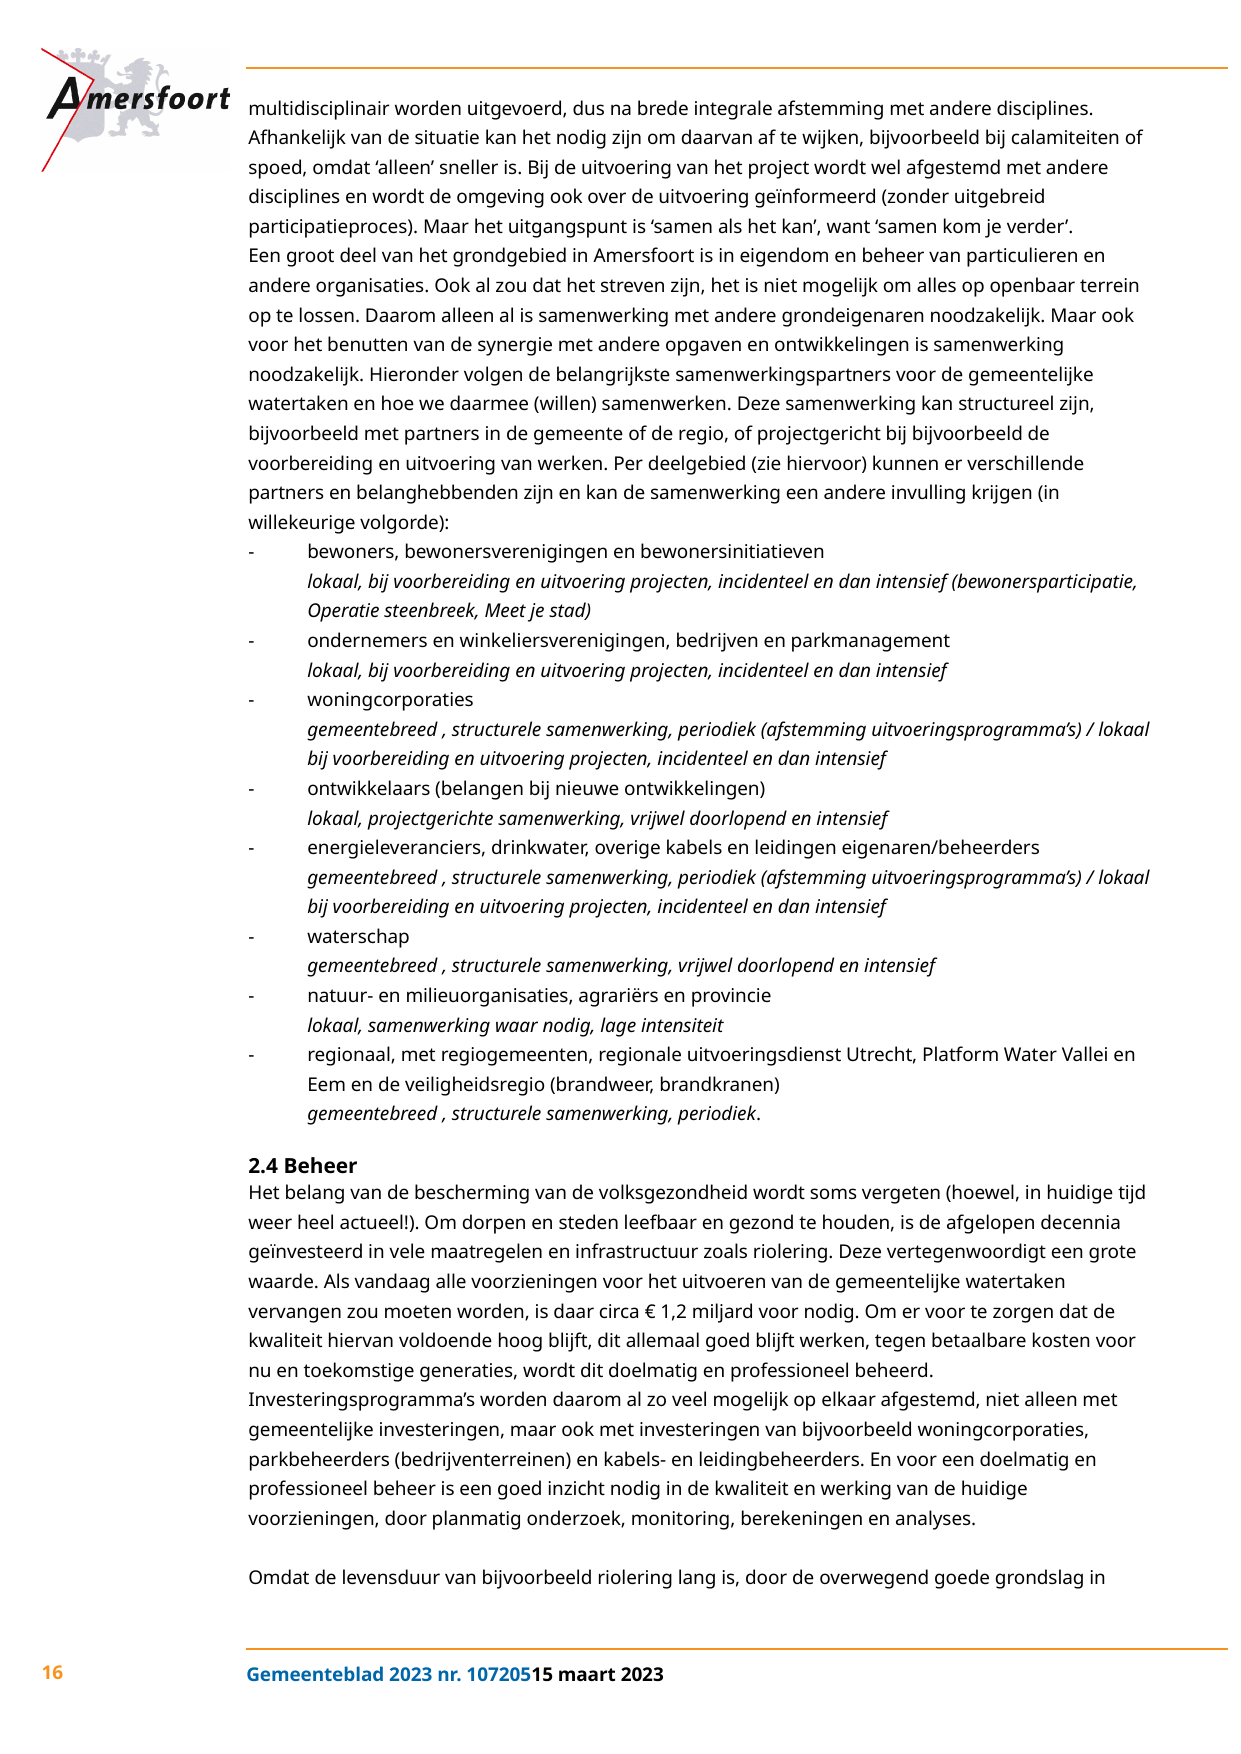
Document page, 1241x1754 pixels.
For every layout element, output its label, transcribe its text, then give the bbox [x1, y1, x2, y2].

list lokaal, projectgerichte samenwerking, vrijwel doorlopend en intensief [248, 805, 1152, 831]
list woningcorporaties [248, 686, 1152, 712]
text 2.4 Beheer [248, 1151, 1152, 1179]
list lokaal, bij voorbereiding en uitvoering projecten, incidenteel en dan intensief [248, 657, 1152, 683]
list bewoners, bewonersverenigingen en bewonersinitiatieven [248, 538, 1152, 564]
text Een groot deel van het grondgebied in Amersfoort is in eigendom en beheer van particulieren en andere organisaties. Ook al zou dat het streven zijn, het is niet mogelijk om alles op openbaar terrein op te lossen. Daarom alleen al is samenwerking met andere grondeigenaren noodzakelijk. Maar ook voor het benutten van de synergie met andere opgaven en ontwikkelingen is samenwerking noodzakelijk. Hieronder volgen de belangrijkste samenwerkingspartners voor de gemeentelijke watertaken en hoe we daarmee (willen) samenwerken. Deze samenwerking kan structureel zijn, bijvoorbeeld met partners in de gemeente of de regio, of projectgericht bij bijvoorbeeld de voorbereiding en uitvoering van werken. Per deelgebied (zie hiervoor) kunnen er verschillende partners en belanghebbenden zijn en kan de samenwerking een andere invulling krijgen (in willekeurige volgorde): [248, 243, 1152, 535]
list gemeentebreed , structurele samenwerking, periodiek (afstemming uitvoeringsprogramma’s) / lokaal bij voorbereiding en uitvoering projecten, incidenteel en dan intensief [248, 716, 1152, 771]
list ontwikkelaars (belangen bij nieuwe ontwikkelingen) [248, 775, 1152, 801]
list natuur- en milieuorganisaties, agrariërs en provincie [248, 982, 1152, 1008]
list lokaal, samenwerking waar nodig, lage intensiteit [248, 1012, 1152, 1038]
text multidisciplinair worden uitgevoerd, dus na brede integrale afstemming met andere disciplines. Afhankelijk van de situatie kan het nodig zijn om daarvan af te wijken, bijvoorbeeld bij calamiteiten of spoed, omdat ‘alleen’ sneller is. Bij de uitvoering van het project wordt wel afgestemd met andere disciplines en wordt de omgeving ook over de uitvoering geïnformeerd (zonder uitgebreid participatieproces). Maar het uitgangspunt is ‘samen als het kan’, want ‘samen kom je verder’. [248, 95, 1152, 239]
list ondernemers en winkeliersverenigingen, bedrijven en parkmanagement [248, 627, 1152, 653]
text Het belang van de bescherming van de volksgezondheid wordt soms vergeten (hoewel, in huidige tijd weer heel actueel!). Om dorpen en steden leefbaar en gezond te houden, is de afgelopen decennia geïnvesteerd in vele maatregelen en infrastructuur zoals riolering. Deze vertegenwoordigt een grote waarde. Als vandaag alle voorzieningen voor het uitvoeren van de gemeentelijke watertaken vervangen zou moeten worden, is daar circa € 1,2 miljard voor nodig. Om er voor te zorgen dat de kwaliteit hiervan voldoende hoog blijft, dit allemaal goed blijft werken, tegen betaalbare kosten voor nu en toekomstige generaties, wordt dit doelmatig en professioneel beheerd. Investeringsprogramma’s worden daarom al zo veel mogelijk op elkaar afgestemd, niet alleen met gemeentelijke investeringen, maar ook met investeringen van bijvoorbeeld woningcorporaties, parkbeheerders (bedrijventerreinen) en kabels- en leidingbeheerders. En voor een doelmatig en professioneel beheer is een goed inzicht nodig in de kwaliteit en werking van de huidige voorzieningen, door planmatig onderzoek, monitoring, berekeningen en analyses. [248, 1179, 1152, 1531]
picture [41, 47, 231, 172]
list gemeentebreed , structurele samenwerking, periodiek. [248, 1101, 1152, 1126]
text Omdat de levensduur van bijvoorbeeld riolering lang is, door de overwegend goede grondslag in [248, 1564, 1152, 1590]
list lokaal, bij voorbereiding en uitvoering projecten, incidenteel en dan intensief (bewonersparticipatie, Operatie steenbreek, Meet je stad) [248, 568, 1152, 623]
list gemeentebreed , structurele samenwerking, vrijwel doorlopend en intensief [248, 953, 1152, 978]
list energieleveranciers, drinkwater, overige kabels en leidingen eigenaren/beheerders [248, 834, 1152, 860]
list gemeentebreed , structurele samenwerking, periodiek (afstemming uitvoeringsprogramma’s) / lokaal bij voorbereiding en uitvoering projecten, incidenteel en dan intensief [248, 864, 1152, 919]
list waterschap [248, 923, 1152, 949]
list regionaal, met regiogemeenten, regionale uitvoeringsdienst Utrecht, Platform Water Vallei en Eem en de veiligheidsregio (brandweer, brandkranen) [248, 1041, 1152, 1097]
